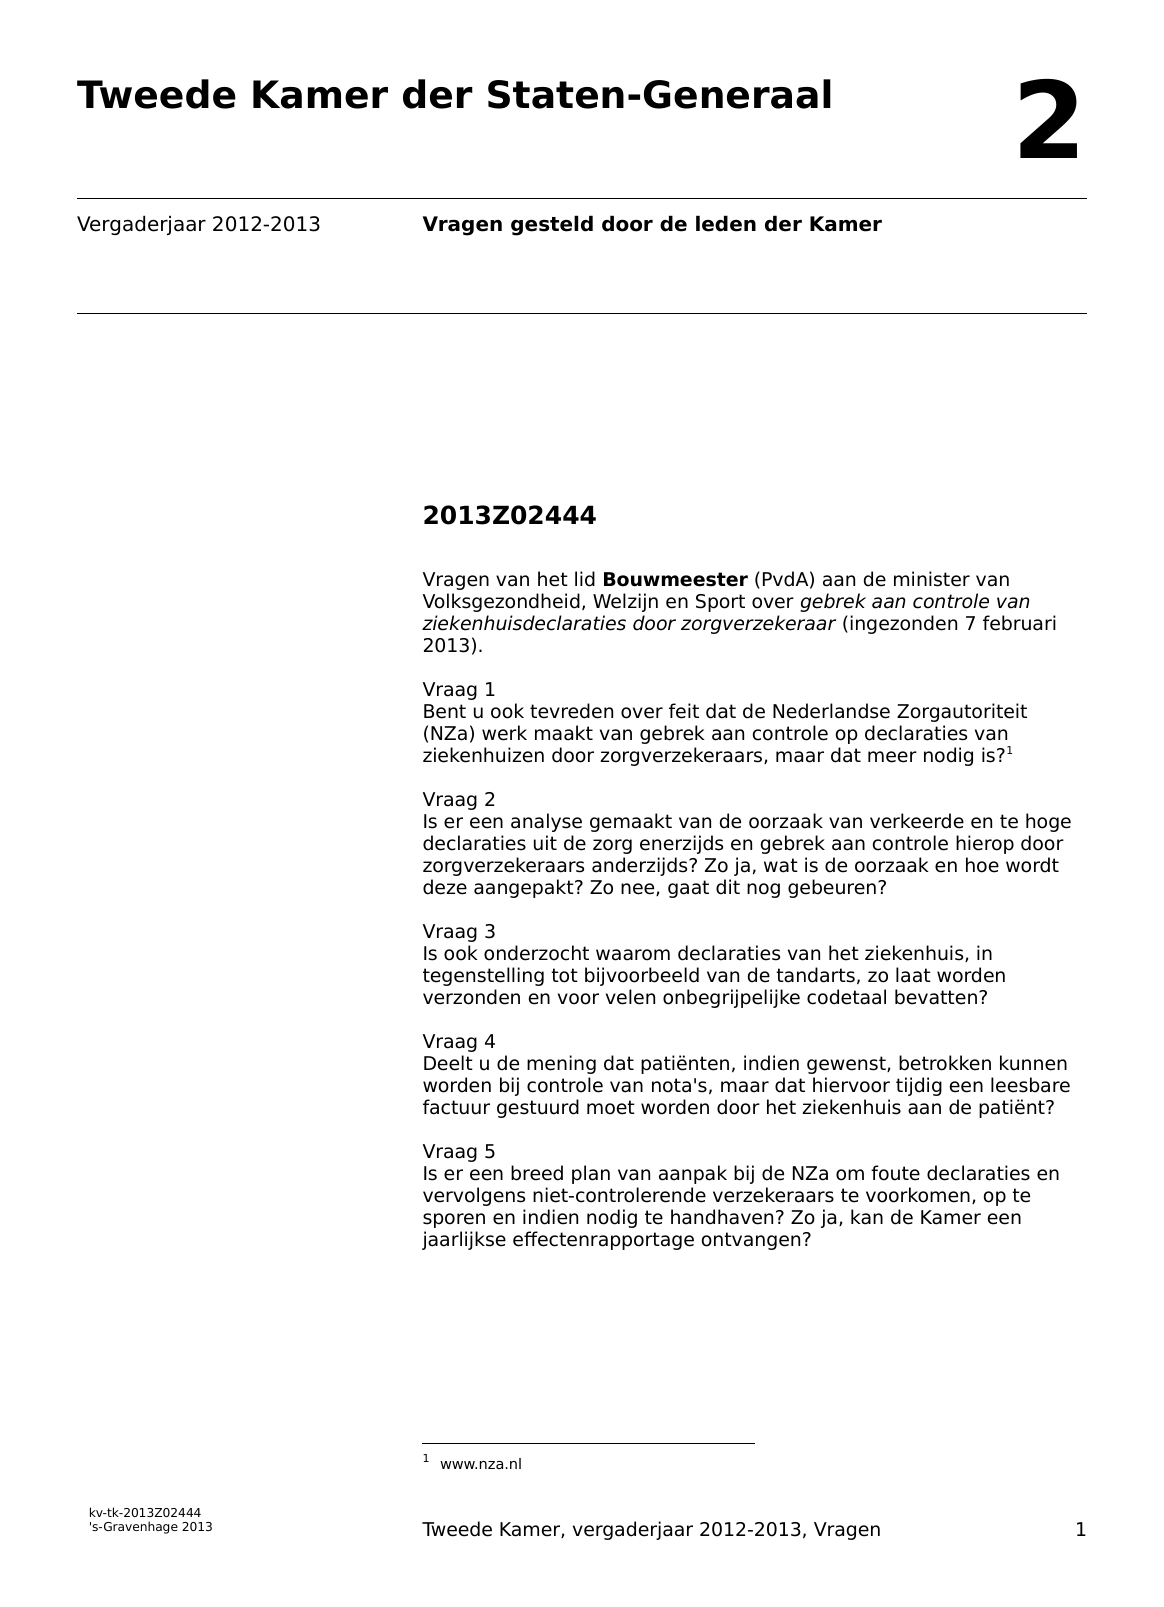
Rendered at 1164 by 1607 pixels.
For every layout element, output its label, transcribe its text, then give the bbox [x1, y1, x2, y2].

table_cell Vragen gesteld door de leden der Kamer [422, 199, 1087, 313]
table_cell Vergaderjaar 2012-2013 [77, 199, 422, 313]
text Vraag 5 [422, 1141, 1087, 1163]
text Vragen van het lid Bouwmeester (PvdA) aan de minister van Volksgezondheid, Welzijn en Sport over gebrek aan controle van ziekenhuisdeclaraties door zorgverzekeraar (ingezonden 7 februari 2013). [422, 569, 1087, 657]
text Vraag 1 [422, 679, 1087, 701]
text Is er een analyse gemaakt van de oorzaak van verkeerde en te hoge declaraties uit de zorg enerzijds en gebrek aan controle hierop door zorgverzekeraars anderzijds? Zo ja, wat is de oorzaak en hoe wordt deze aangepakt? Zo nee, gaat dit nog gebeuren? [422, 811, 1087, 899]
text Is ook onderzocht waarom declaraties van het ziekenhuis, in tegenstelling tot bijvoorbeeld van de tandarts, zo laat worden verzonden en voor velen onbegrijpelijke codetaal bevatten? [422, 943, 1087, 1009]
text Vraag 4 [422, 1031, 1087, 1053]
text Vraag 3 [422, 921, 1087, 943]
text Vraag 2 [422, 789, 1087, 811]
text Bent u ook tevreden over feit dat de Nederlandse Zorgautoriteit (NZa) werk maakt van gebrek aan controle op declaraties van ziekenhuizen door zorgverzekeraars, maar dat meer nodig is? [422, 701, 1087, 767]
text 's-Gravenhage 2013 [88, 1520, 323, 1534]
text kv-tk-2013Z02444 [88, 1506, 323, 1520]
table_header Tweede Kamer der Staten-Generaal [77, 59, 886, 198]
text Is er een breed plan van aanpak bij de NZa om foute declaraties en vervolgens niet-controlerende verzekeraars te voorkomen, op te sporen en indien nodig te handhaven? Zo ja, kan de Kamer een jaarlijkse effectenrapportage ontvangen? [422, 1163, 1087, 1251]
text 2013Z02444 [422, 501, 1087, 531]
text www.nza.nl [422, 1452, 1087, 1474]
text Deelt u de mening dat patiënten, indien gewenst, betrokken kunnen worden bij controle van nota's, maar dat hiervoor tijdig een leesbare factuur gestuurd moet worden door het ziekenhuis aan de patiënt? [422, 1053, 1087, 1119]
table_header 2 [886, 59, 1087, 198]
